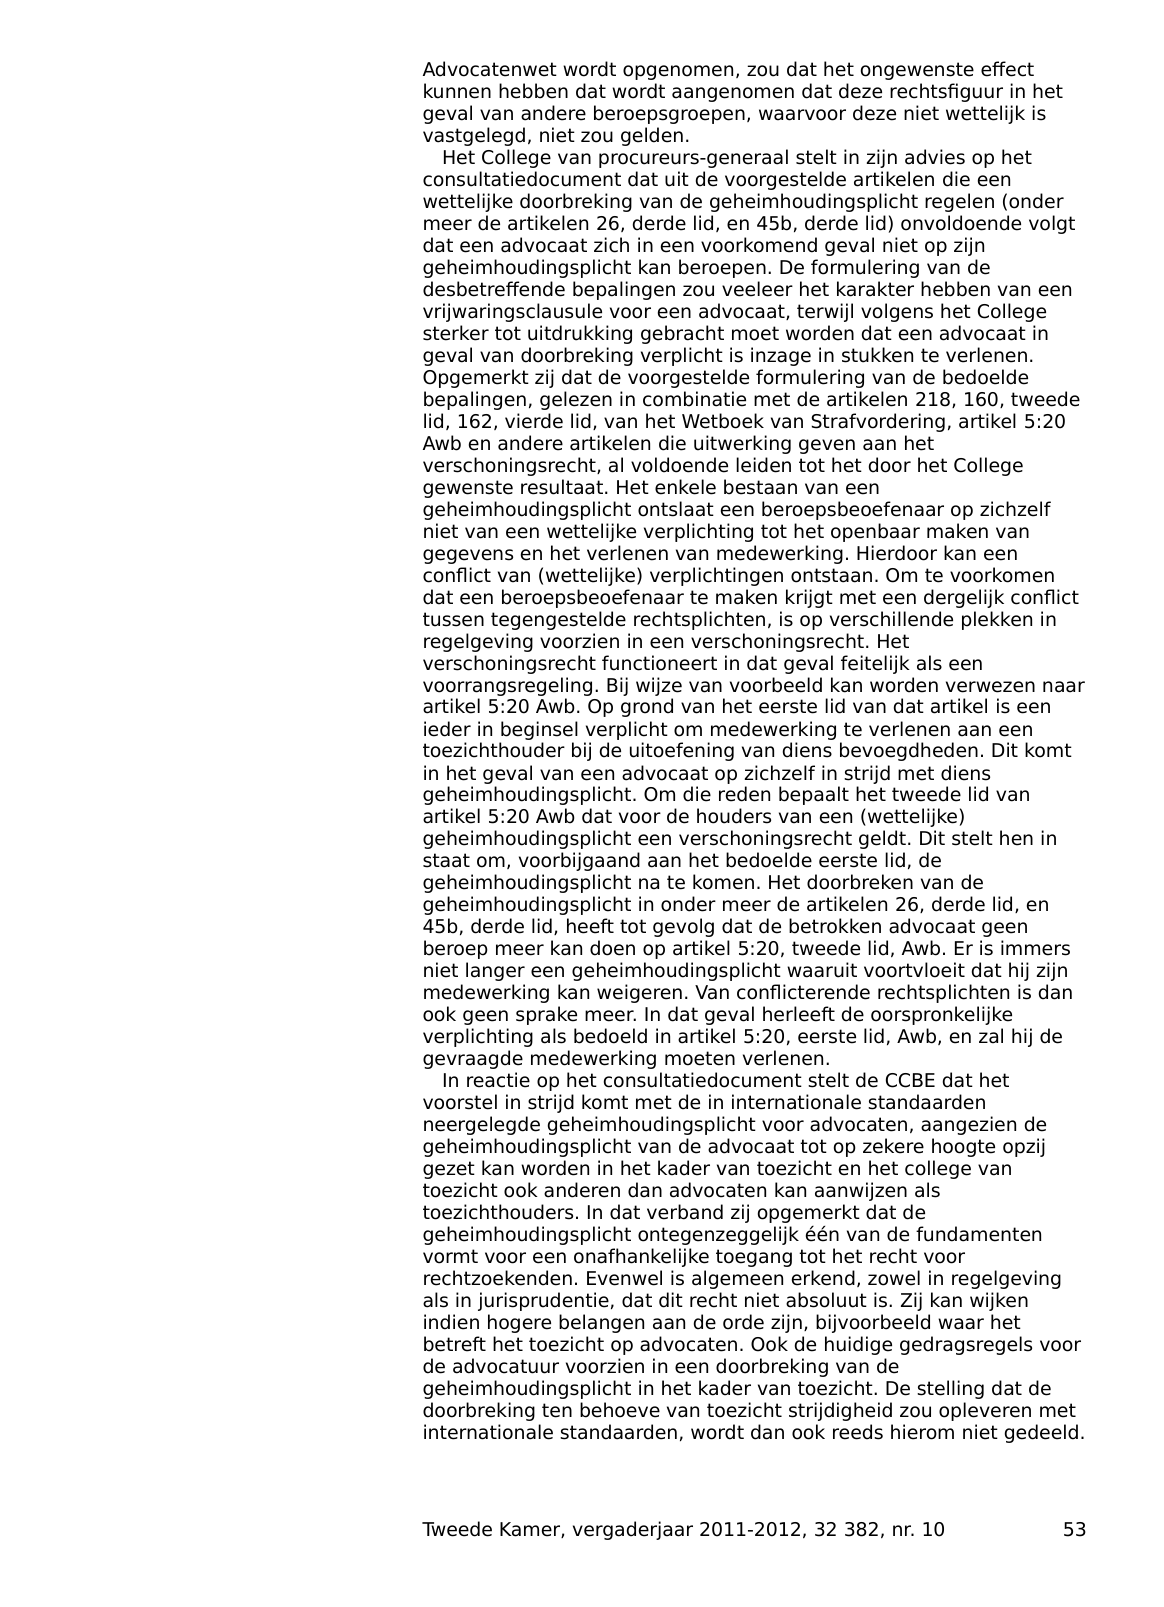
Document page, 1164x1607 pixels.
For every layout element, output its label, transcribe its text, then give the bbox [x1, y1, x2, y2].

text In reactie op het consultatiedocument stelt de CCBE dat het voorstel in strijd komt met de in internationale standaarden neergelegde geheimhoudingsplicht voor advocaten, aangezien de geheimhoudingsplicht van de advocaat tot op zekere hoogte opzij gezet kan worden in het kader van toezicht en het college van toezicht ook anderen dan advocaten kan aanwijzen als toezichthouders. In dat verband zij opgemerkt dat de geheimhoudingsplicht ontegenzeggelijk één van de fundamenten vormt voor een onafhankelijke toegang tot het recht voor rechtzoekenden. Evenwel is algemeen erkend, zowel in regelgeving als in jurisprudentie, dat dit recht niet absoluut is. Zij kan wijken indien hogere belangen aan de orde zijn, bijvoorbeeld waar het betreft het toezicht op advocaten. Ook de huidige gedragsregels voor de advocatuur voorzien in een doorbreking van de geheimhoudingsplicht in het kader van toezicht. De stelling dat de doorbreking ten behoeve van toezicht strijdigheid zou opleveren met internationale standaarden, wordt dan ook reeds hierom niet gedeeld. [422, 1070, 1087, 1444]
text Het College van procureurs-generaal stelt in zijn advies op het consultatiedocument dat uit de voorgestelde artikelen die een wettelijke doorbreking van de geheimhoudingsplicht regelen (onder meer de artikelen 26, derde lid, en 45b, derde lid) onvoldoende volgt dat een advocaat zich in een voorkomend geval niet op zijn geheimhoudingsplicht kan beroepen. De formulering van de desbetreffende bepalingen zou veeleer het karakter hebben van een vrijwaringsclausule voor een advocaat, terwijl volgens het College sterker tot uitdrukking gebracht moet worden dat een advocaat in geval van doorbreking verplicht is inzage in stukken te verlenen. Opgemerkt zij dat de voorgestelde formulering van de bedoelde bepalingen, gelezen in combinatie met de artikelen 218, 160, tweede lid, 162, vierde lid, van het Wetboek van Strafvordering, artikel 5:20 Awb en andere artikelen die uitwerking geven aan het verschoningsrecht, al voldoende leiden tot het door het College gewenste resultaat. Het enkele bestaan van een geheimhoudingsplicht ontslaat een beroepsbeoefenaar op zichzelf niet van een wettelijke verplichting tot het openbaar maken van gegevens en het verlenen van medewerking. Hierdoor kan een conflict van (wettelijke) verplichtingen ontstaan. Om te voorkomen dat een beroepsbeoefenaar te maken krijgt met een dergelijk conflict tussen tegengestelde rechtsplichten, is op verschillende plekken in regelgeving voorzien in een verschoningsrecht. Het verschoningsrecht functioneert in dat geval feitelijk als een voorrangsregeling. Bij wijze van voorbeeld kan worden verwezen naar artikel 5:20 Awb. Op grond van het eerste lid van dat artikel is een ieder in beginsel verplicht om medewerking te verlenen aan een toezichthouder bij de uitoefening van diens bevoegdheden. Dit komt in het geval van een advocaat op zichzelf in strijd met diens geheimhoudingsplicht. Om die reden bepaalt het tweede lid van artikel 5:20 Awb dat voor de houders van een (wettelijke) geheimhoudingsplicht een verschoningsrecht geldt. Dit stelt hen in staat om, voorbijgaand aan het bedoelde eerste lid, de geheimhoudingsplicht na te komen. Het doorbreken van de geheimhoudingsplicht in onder meer de artikelen 26, derde lid, en 45b, derde lid, heeft tot gevolg dat de betrokken advocaat geen beroep meer kan doen op artikel 5:20, tweede lid, Awb. Er is immers niet langer een geheimhoudingsplicht waaruit voortvloeit dat hij zijn medewerking kan weigeren. Van conflicterende rechtsplichten is dan ook geen sprake meer. In dat geval herleeft de oorspronkelijke verplichting als bedoeld in artikel 5:20, eerste lid, Awb, en zal hij de gevraagde medewerking moeten verlenen. [422, 147, 1087, 1070]
text Advocatenwet wordt opgenomen, zou dat het ongewenste effect kunnen hebben dat wordt aangenomen dat deze rechtsfiguur in het geval van andere beroepsgroepen, waarvoor deze niet wettelijk is vastgelegd, niet zou gelden. [422, 59, 1087, 147]
